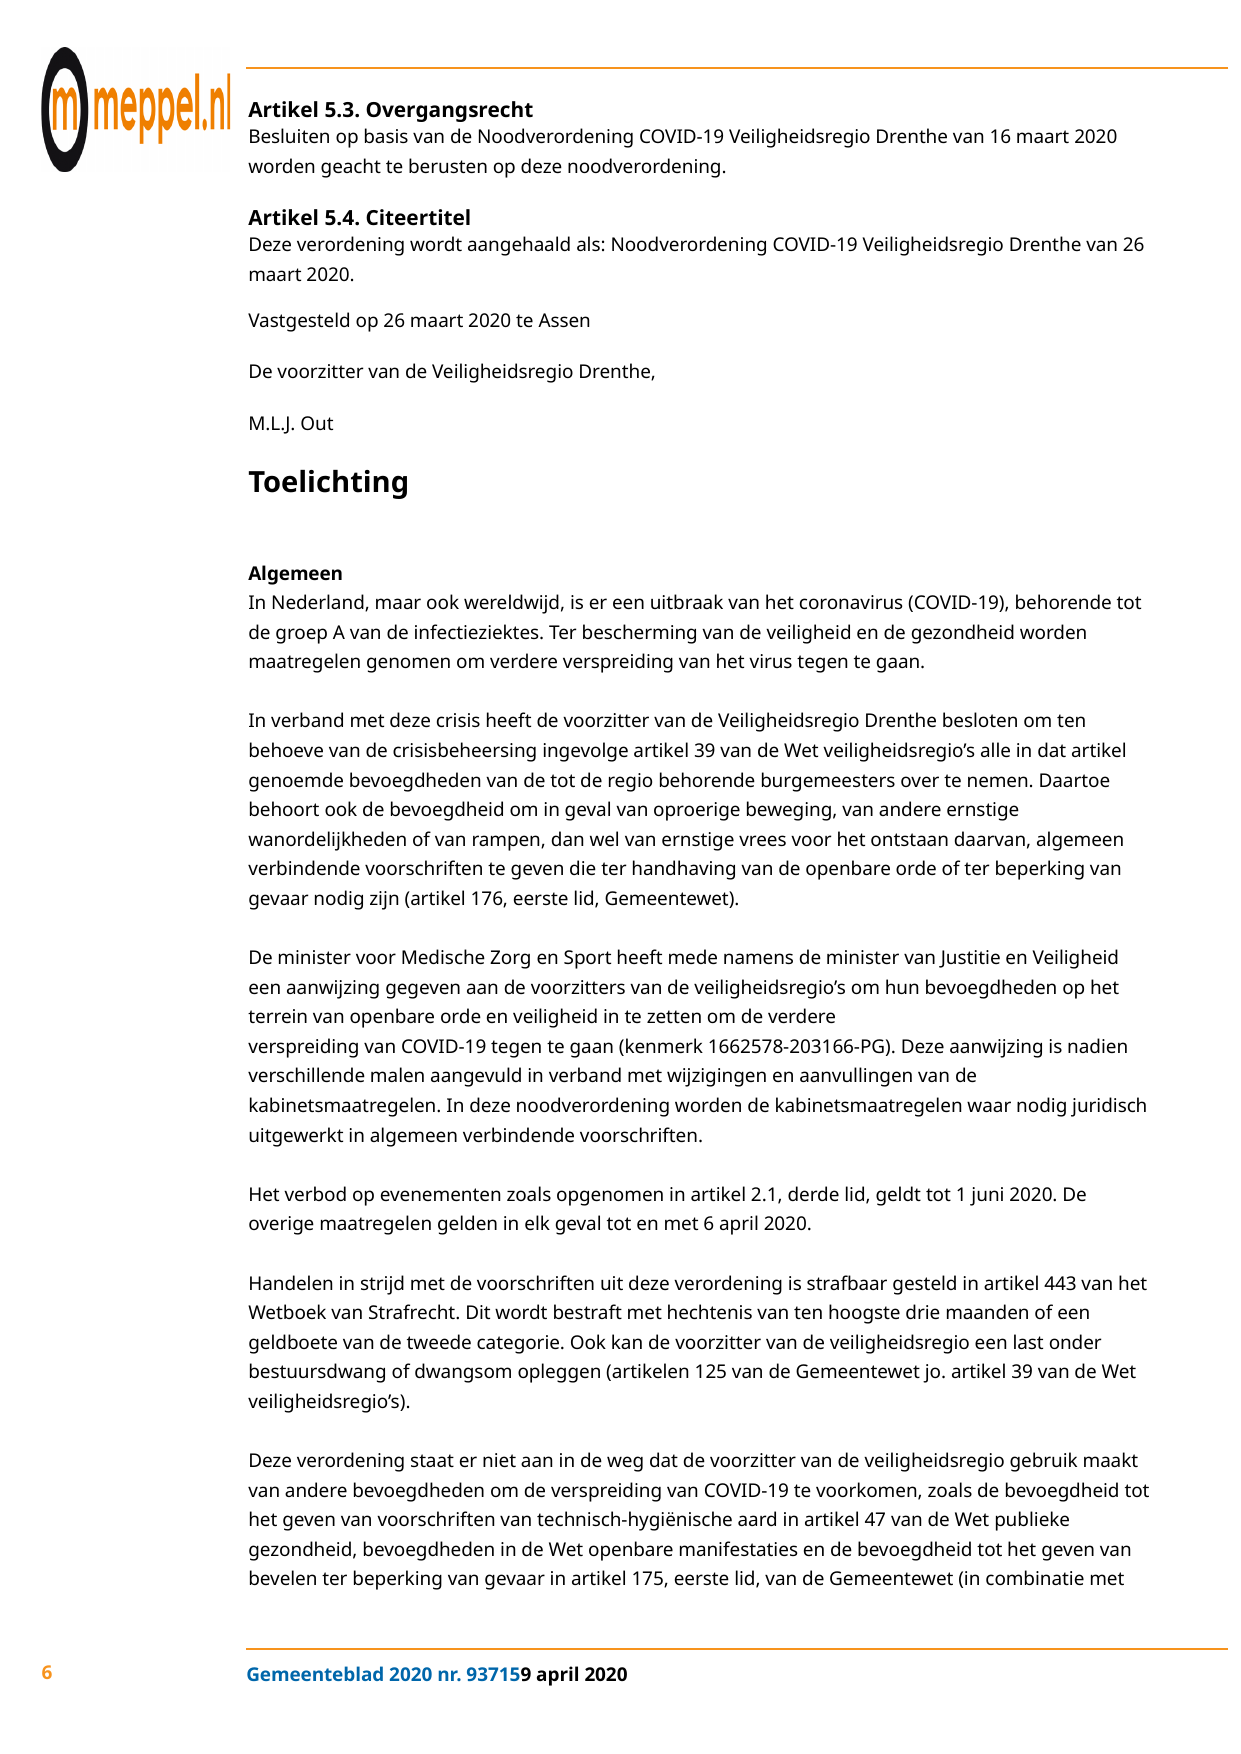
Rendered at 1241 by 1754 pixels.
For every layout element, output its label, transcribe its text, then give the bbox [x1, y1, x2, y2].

text Algemeen [248, 560, 1152, 585]
picture [41, 47, 231, 172]
text De minister voor Medische Zorg en Sport heeft mede namens de minister van Justitie en Veiligheid een aanwijzing gegeven aan de voorzitters van de veiligheidsregio’s om hun bevoegdheden op het terrein van openbare orde en veiligheid in te zetten om de verdere [248, 944, 1152, 1029]
text Deze verordening wordt aangehaald als: Noodverordening COVID-19 Veiligheidsregio Drenthe van 26 maart 2020. [248, 232, 1152, 287]
text De voorzitter van de Veiligheidsregio Drenthe, [248, 358, 1152, 384]
text M.L.J. Out [248, 410, 1152, 436]
text verspreiding van COVID-19 tegen te gaan (kenmerk 1662578-203166-PG). Deze aanwijzing is nadien verschillende malen aangevuld in verband met wijzigingen en aanvullingen van de kabinetsmaatregelen. In deze noodverordening worden de kabinetsmaatregelen waar nodig juridisch uitgewerkt in algemeen verbindende voorschriften. [248, 1033, 1152, 1147]
text Artikel 5.4. Citeertitel [248, 203, 1152, 232]
text Het verbod op evenementen zoals opgenomen in artikel 2.1, derde lid, geldt tot 1 juni 2020. De overige maatregelen gelden in elk geval tot en met 6 april 2020. [248, 1181, 1152, 1236]
text In verband met deze crisis heeft de voorzitter van de Veiligheidsregio Drenthe besloten om ten behoeve van de crisisbeheersing ingevolge artikel 39 van de Wet veiligheidsregio’s alle in dat artikel genoemde bevoegdheden van de tot de regio behorende burgemeesters over te nemen. Daartoe behoort ook de bevoegdheid om in geval van oproerige beweging, van andere ernstige wanordelijkheden of van rampen, dan wel van ernstige vrees voor het ontstaan daarvan, algemeen verbindende voorschriften te geven die ter handhaving van de openbare orde of ter beperking van gevaar nodig zijn (artikel 176, eerste lid, Gemeentewet). [248, 708, 1152, 911]
text Vastgesteld op 26 maart 2020 te Assen [248, 307, 1152, 333]
text Besluiten op basis van de Noodverordening COVID-19 Veiligheidsregio Drenthe van 16 maart 2020 worden geacht te berusten op deze noodverordening. [248, 123, 1152, 178]
text Handelen in strijd met de voorschriften uit deze verordening is strafbaar gesteld in artikel 443 van het Wetboek van Strafrecht. Dit wordt bestraft met hechtenis van ten hoogste drie maanden of een geldboete van de tweede categorie. Ook kan de voorzitter van de veiligheidsregio een last onder bestuursdwang of dwangsom opleggen (artikelen 125 van de Gemeentewet jo. artikel 39 van de Wet veiligheidsregio’s). [248, 1270, 1152, 1414]
text Artikel 5.3. Overgangsrecht [248, 95, 1152, 123]
text Deze verordening staat er niet aan in de weg dat de voorzitter van de veiligheidsregio gebruik maakt van andere bevoegdheden om de verspreiding van COVID-19 te voorkomen, zoals de bevoegdheid tot het geven van voorschriften van technisch-hygiënische aard in artikel 47 van de Wet publieke gezondheid, bevoegdheden in de Wet openbare manifestaties en de bevoegdheid tot het geven van bevelen ter beperking van gevaar in artikel 175, eerste lid, van de Gemeentewet (in combinatie met [248, 1447, 1152, 1591]
text In Nederland, maar ook wereldwijd, is er een uitbraak van het coronavirus (COVID-19), behorende tot de groep A van de infectieziektes. Ter bescherming van de veiligheid en de gezondheid worden maatregelen genomen om verdere verspreiding van het virus tegen te gaan. [248, 589, 1152, 674]
text Toelichting [248, 461, 1152, 501]
